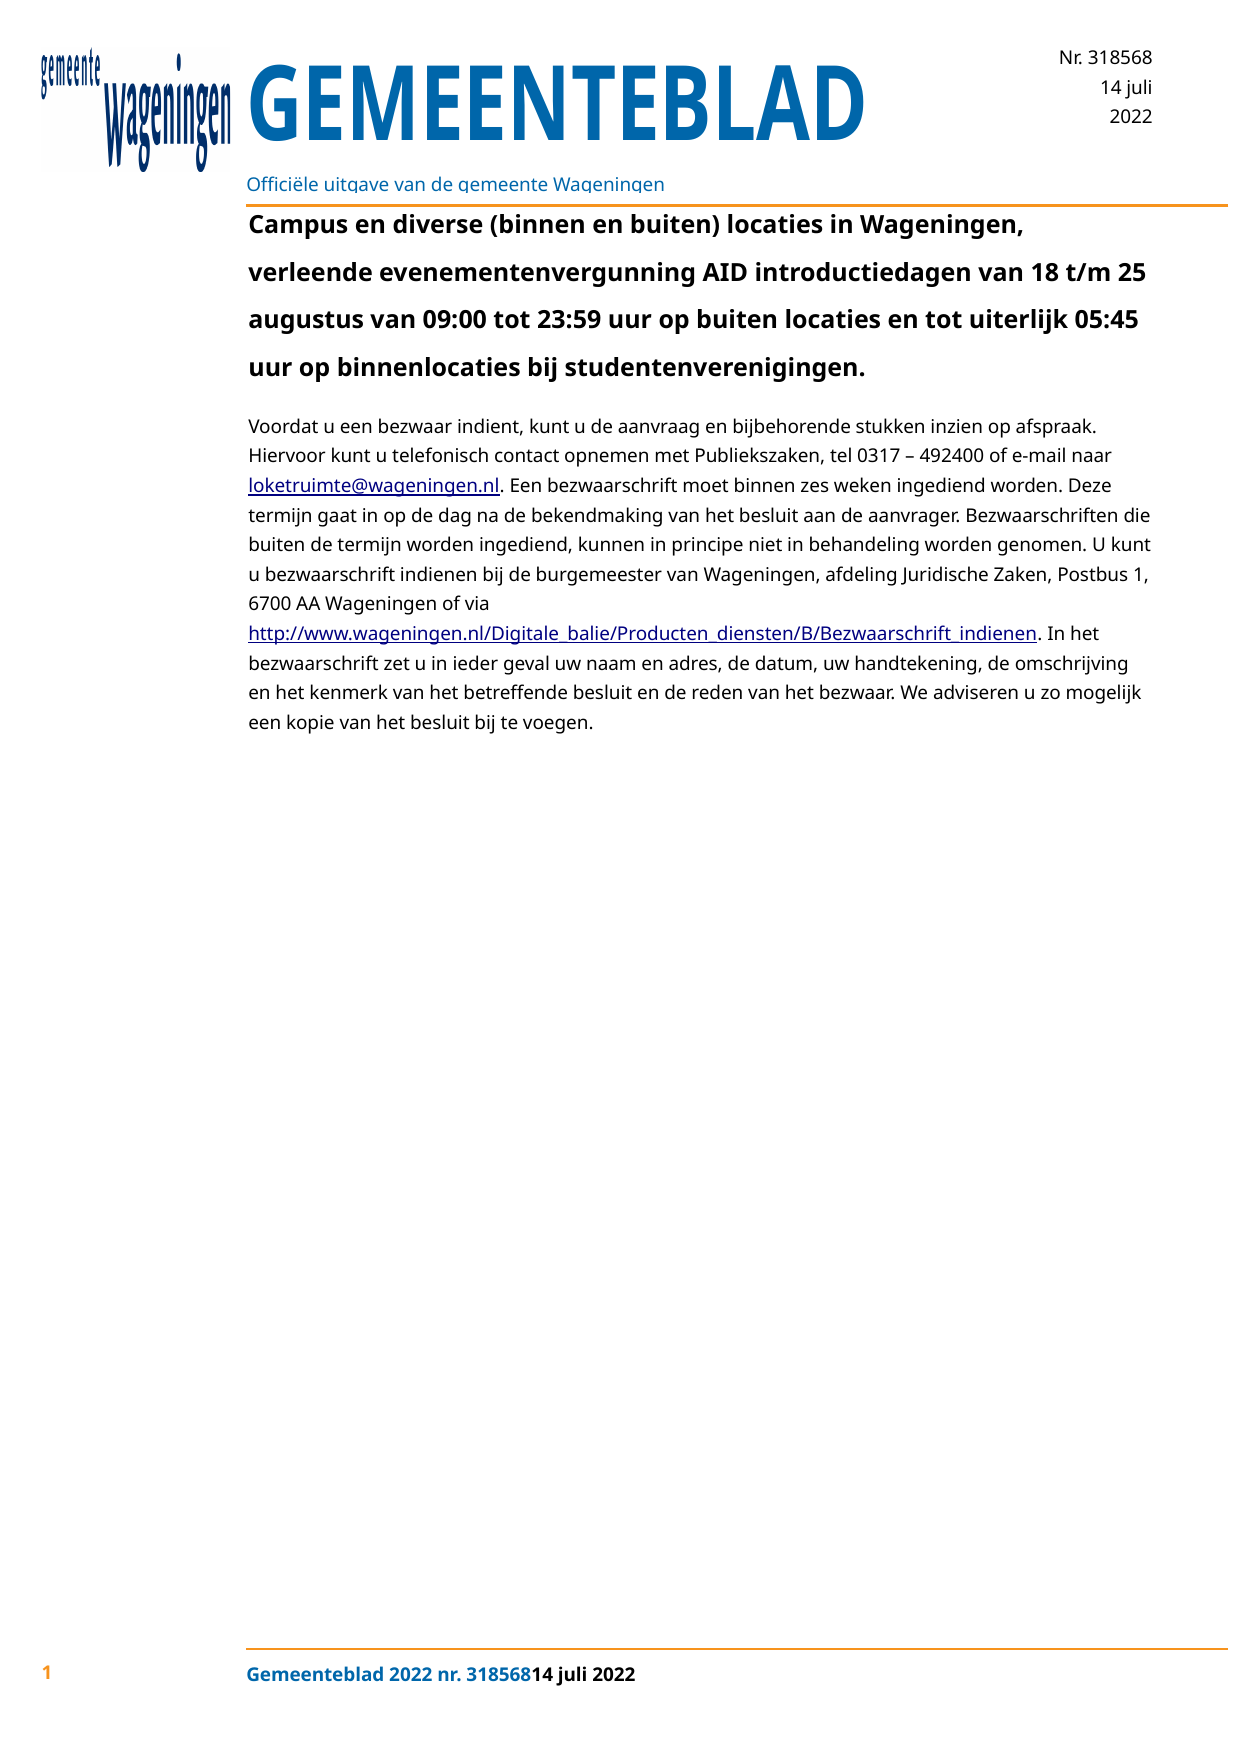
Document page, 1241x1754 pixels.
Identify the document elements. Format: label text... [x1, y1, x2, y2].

text Campus en diverse (binnen en buiten) locaties in Wageningen, verleende evenementenvergunning AID introductiedagen van 18 t/m 25 augustus van 09:00 tot 23:59 uur op buiten locaties en tot uiterlijk 05:45 uur op binnenlocaties bij studentenverenigingen. [248, 207, 1152, 384]
picture [41, 47, 231, 172]
text Voordat u een bezwaar indient, kunt u de aanvraag en bijbehorende stukken inzien op afspraak. Hiervoor kunt u telefonisch contact opnemen met Publiekszaken, tel 0317 – 492400 of e-mail naar loketruimte@wageningen.nl. Een bezwaarschrift moet binnen zes weken ingediend worden. Deze termijn gaat in op de dag na de bekendmaking van het besluit aan de aanvrager. Bezwaarschriften die buiten de termijn worden ingediend, kunnen in principe niet in behandeling worden genomen. U kunt u bezwaarschrift indienen bij de burgemeester van Wageningen, afdeling Juridische Zaken, Postbus 1, 6700 AA Wageningen of via http://www.wageningen.nl/Digitale_balie/Producten_diensten/B/Bezwaarschrift_indienen. In het bezwaarschrift zet u in ieder geval uw naam en adres, de datum, uw handtekening, de omschrijving en het kenmerk van het betreffende besluit en de reden van het bezwaar. We adviseren u zo mogelijk een kopie van het besluit bij te voegen. [248, 413, 1152, 735]
